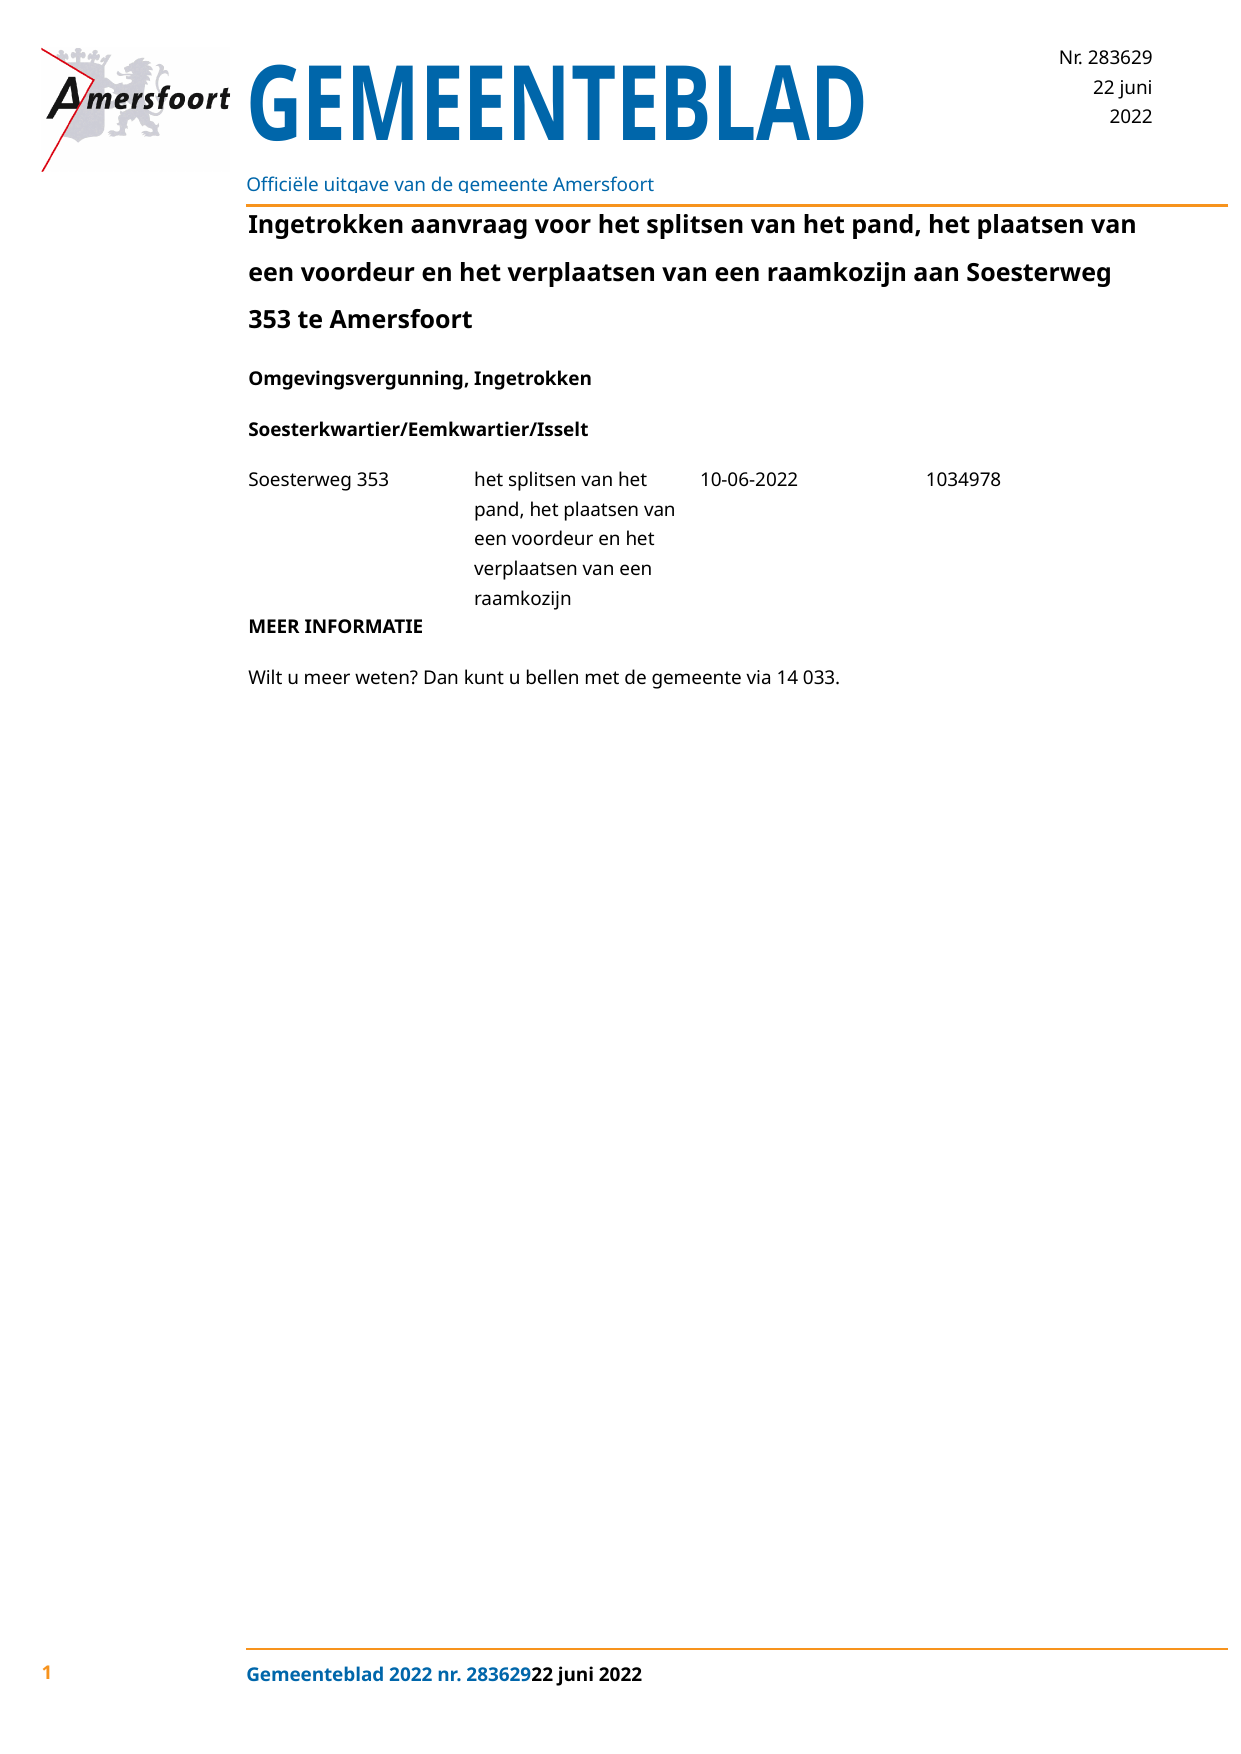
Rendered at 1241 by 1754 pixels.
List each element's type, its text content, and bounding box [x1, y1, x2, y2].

picture [41, 47, 231, 172]
text Ingetrokken aanvraag voor het splitsen van het pand, het plaatsen van een voordeur en het verplaatsen van een raamkozijn aan Soesterweg 353 te Amersfoort [248, 207, 1152, 336]
table_header 10-06-2022 [700, 466, 926, 611]
table_header Soesterweg 353 [248, 466, 474, 611]
text MEER INFORMATIE [248, 614, 1152, 639]
table_header 1034978 [926, 466, 1152, 611]
table_header het splitsen van het pand, het plaatsen van een voordeur en het verplaatsen van een raamkozijn [474, 466, 700, 611]
text Wilt u meer weten? Dan kunt u bellen met de gemeente via 14 033. [248, 664, 1152, 690]
text Soesterkwartier/Eemkwartier/Isselt [248, 416, 1152, 442]
text Omgevingsvergunning, Ingetrokken [248, 366, 1152, 391]
